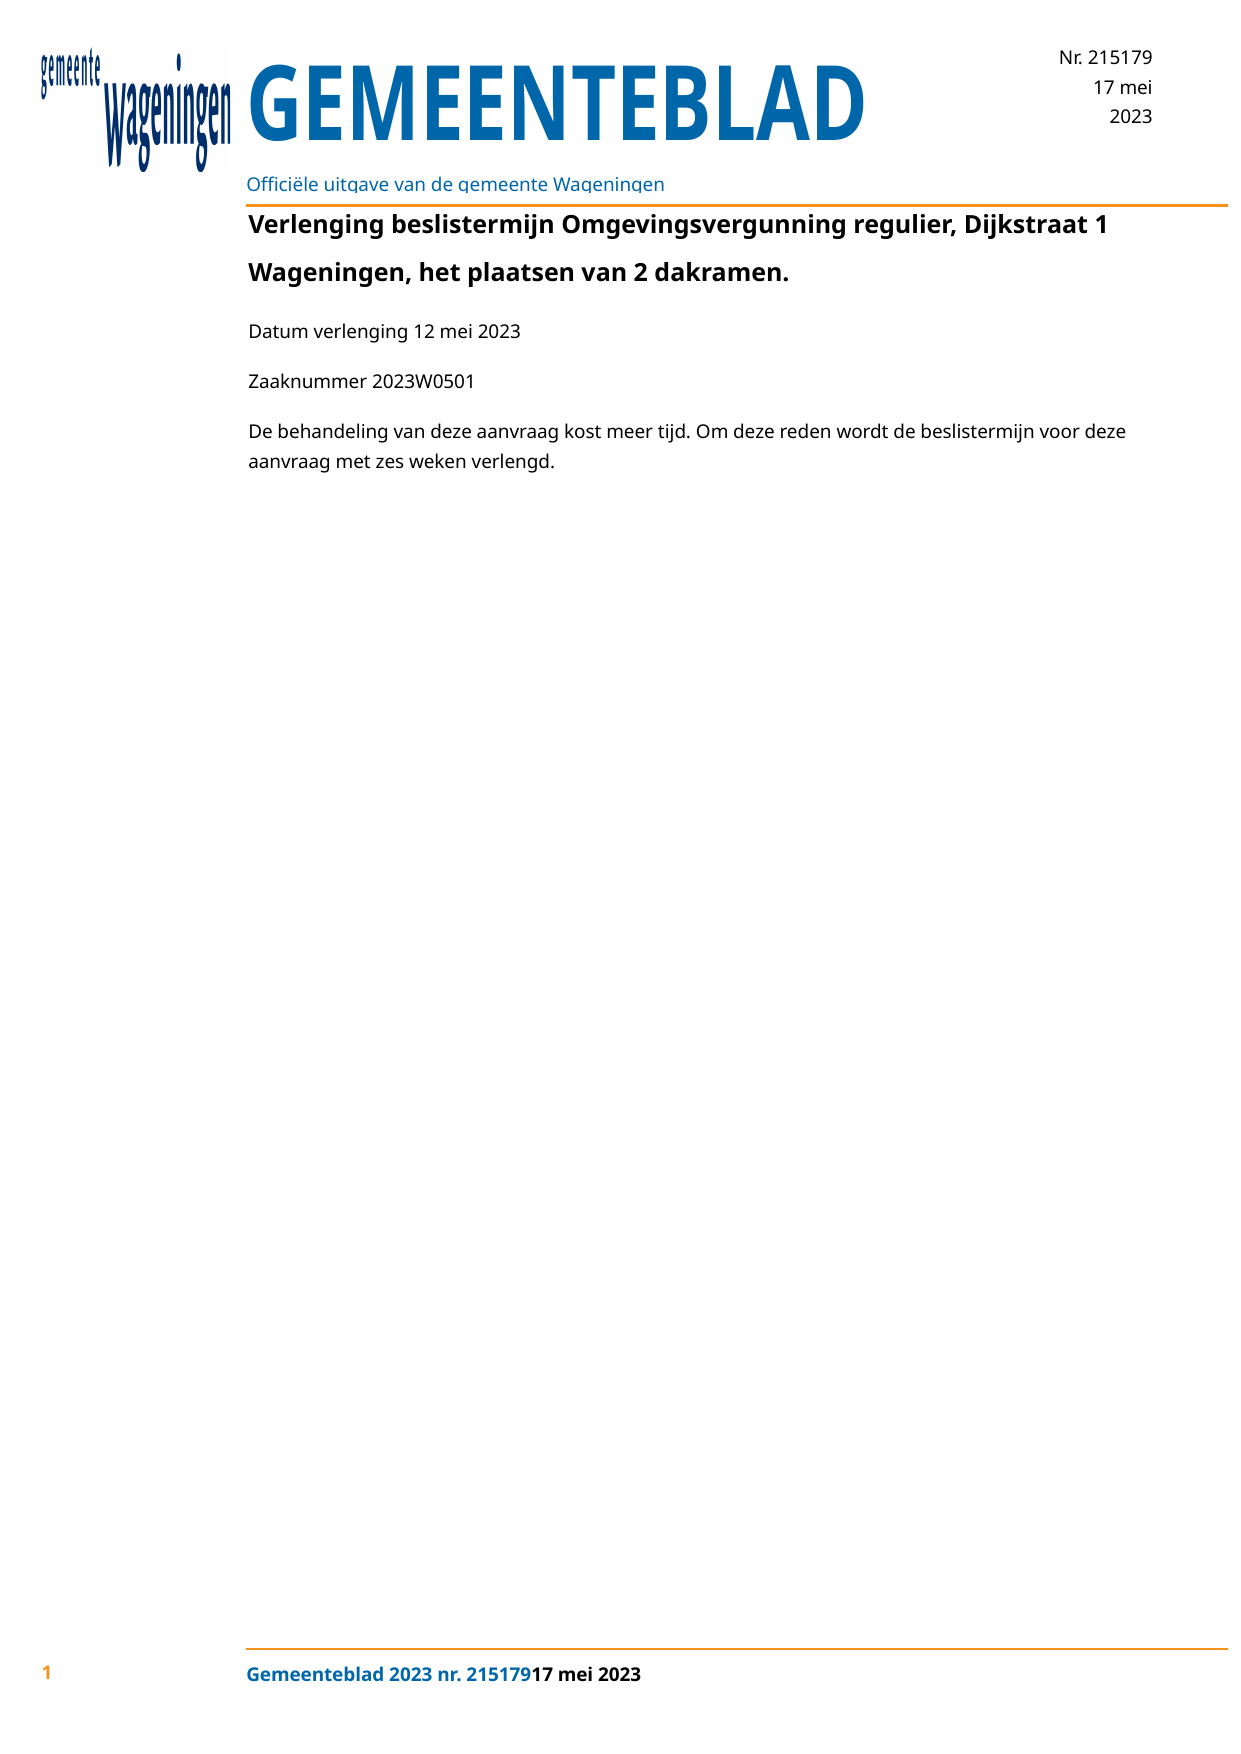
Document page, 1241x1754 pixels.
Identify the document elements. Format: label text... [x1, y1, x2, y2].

text De behandeling van deze aanvraag kost meer tijd. Om deze reden wordt de beslistermijn voor deze aanvraag met zes weken verlengd. [248, 419, 1152, 474]
text Verlenging beslistermijn Omgevingsvergunning regulier, Dijkstraat 1 Wageningen, het plaatsen van 2 dakramen. [248, 207, 1152, 288]
text Datum verlenging 12 mei 2023 [248, 318, 1152, 344]
picture [41, 47, 231, 172]
text Zaaknummer 2023W0501 [248, 368, 1152, 394]
